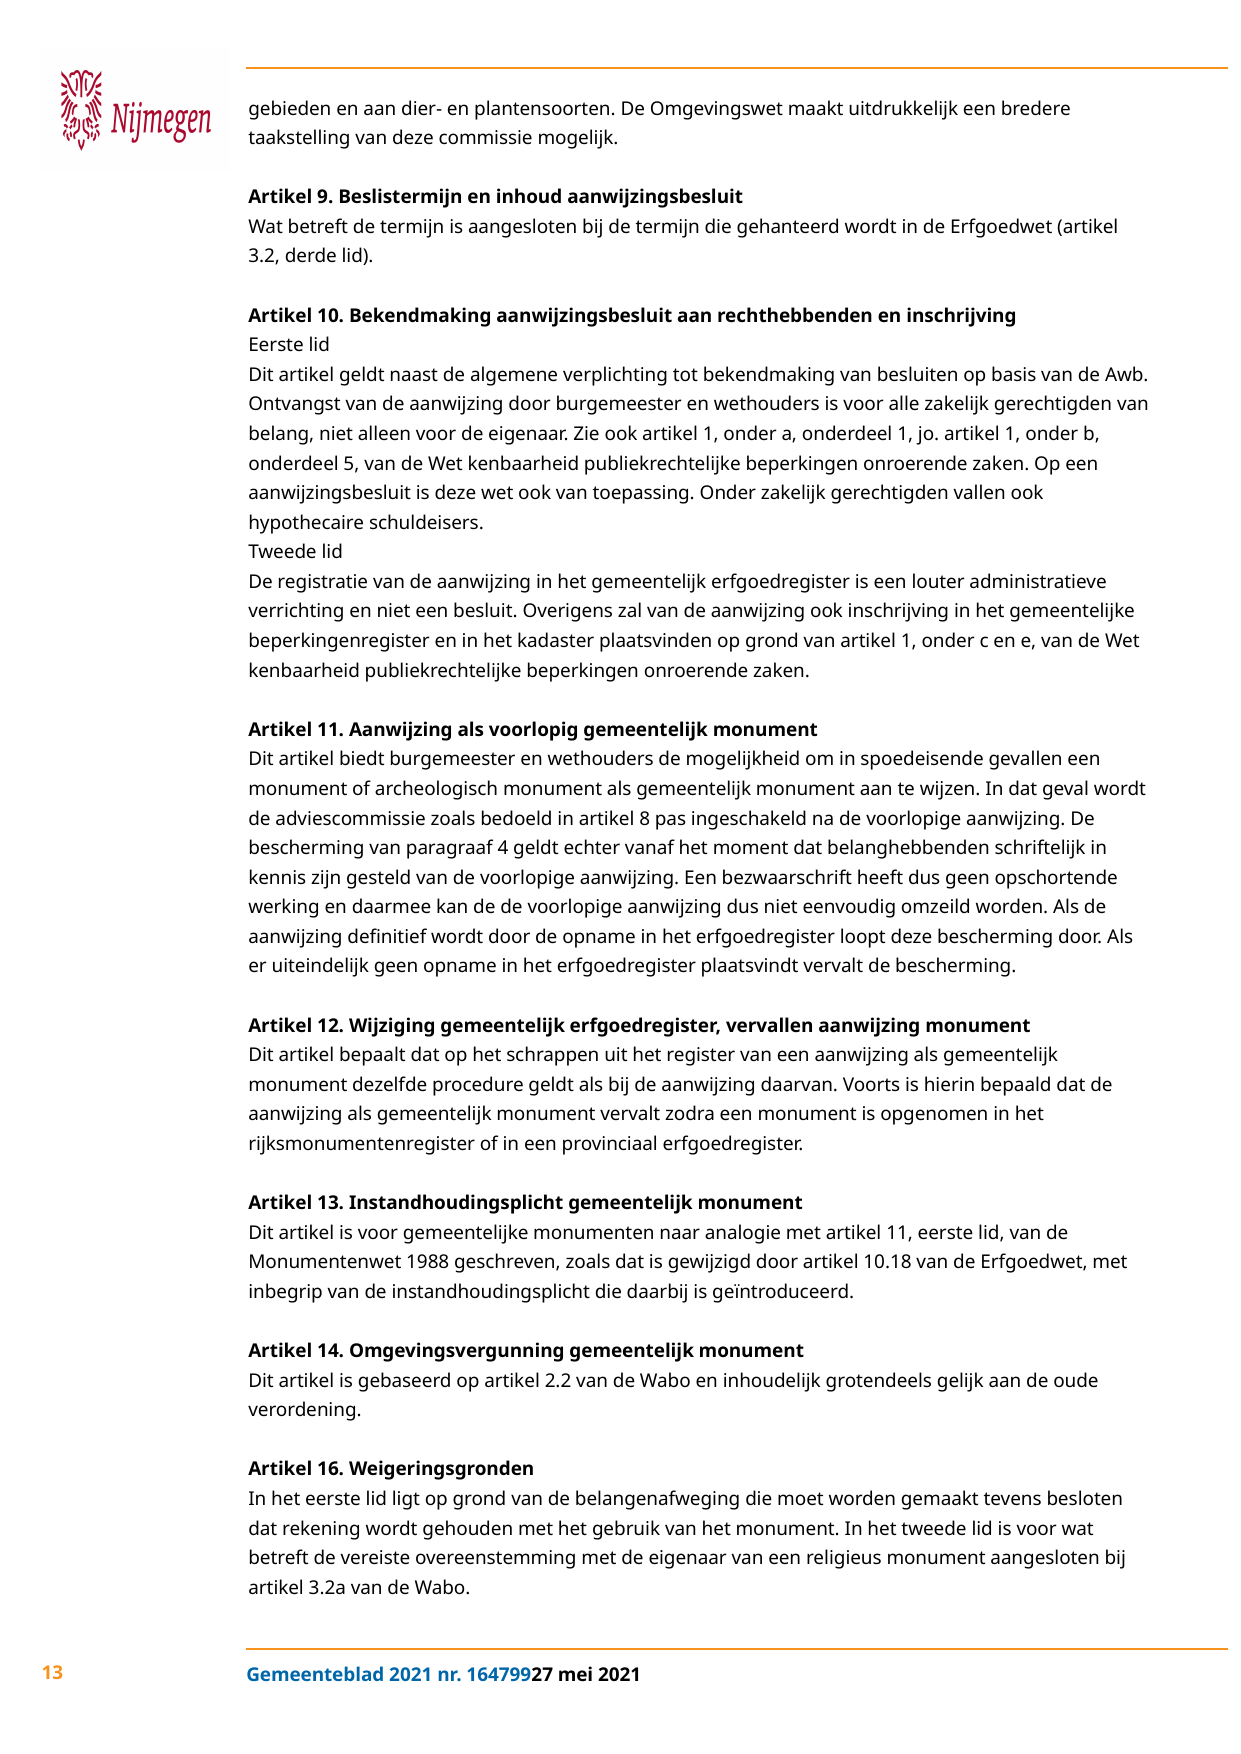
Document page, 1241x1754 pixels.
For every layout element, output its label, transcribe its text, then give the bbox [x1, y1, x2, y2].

text Dit artikel bepaalt dat op het schrappen uit het register van een aanwijzing als gemeentelijk monument dezelfde procedure geldt als bij de aanwijzing daarvan. Voorts is hierin bepaald dat de aanwijzing als gemeentelijk monument vervalt zodra een monument is opgenomen in het rijksmonumentenregister of in een provinciaal erfgoedregister. [248, 1041, 1152, 1156]
text In het eerste lid ligt op grond van de belangenafweging die moet worden gemaakt tevens besloten dat rekening wordt gehouden met het gebruik van het monument. In het tweede lid is voor wat betreft de vereiste overeenstemming met de eigenaar van een religieus monument aangesloten bij artikel 3.2a van de Wabo. [248, 1485, 1152, 1600]
text Artikel 16. Weigeringsgronden [248, 1456, 1152, 1481]
text Dit artikel geldt naast de algemene verplichting tot bekendmaking van besluiten op basis van de Awb. Ontvangst van de aanwijzing door burgemeester en wethouders is voor alle zakelijk gerechtigden van belang, niet alleen voor de eigenaar. Zie ook artikel 1, onder a, onderdeel 1, jo. artikel 1, onder b, onderdeel 5, van de Wet kenbaarheid publiekrechtelijke beperkingen onroerende zaken. Op een aanwijzingsbesluit is deze wet ook van toepassing. Onder zakelijk gerechtigden vallen ook hypothecaire schuldeisers. [248, 361, 1152, 535]
text Artikel 14. Omgevingsvergunning gemeentelijk monument [248, 1337, 1152, 1363]
text Tweede lid [248, 538, 1152, 564]
text gebieden en aan dier- en plantensoorten. De Omgevingswet maakt uitdrukkelijk een bredere taakstelling van deze commissie mogelijk. [248, 95, 1152, 150]
text De registratie van de aanwijzing in het gemeentelijk erfgoedregister is een louter administratieve verrichting en niet een besluit. Overigens zal van de aanwijzing ook inschrijving in het gemeentelijke beperkingenregister en in het kadaster plaatsvinden op grond van artikel 1, onder c en e, van de Wet kenbaarheid publiekrechtelijke beperkingen onroerende zaken. [248, 568, 1152, 683]
text Wat betreft de termijn is aangesloten bij de termijn die gehanteerd wordt in de Erfgoedwet (artikel 3.2, derde lid). [248, 213, 1152, 268]
text Dit artikel is gebaseerd op artikel 2.2 van de Wabo en inhoudelijk grotendeels gelijk aan de oude verordening. [248, 1367, 1152, 1422]
text Artikel 10. Bekendmaking aanwijzingsbesluit aan rechthebbenden en inschrijving [248, 302, 1152, 328]
text Artikel 12. Wijziging gemeentelijk erfgoedregister, vervallen aanwijzing monument [248, 1012, 1152, 1038]
picture [41, 47, 231, 172]
text Artikel 11. Aanwijzing als voorlopig gemeentelijk monument [248, 716, 1152, 742]
text Dit artikel biedt burgemeester en wethouders de mogelijkheid om in spoedeisende gevallen een monument of archeologisch monument als gemeentelijk monument aan te wijzen. In dat geval wordt de adviescommissie zoals bedoeld in artikel 8 pas ingeschakeld na de voorlopige aanwijzing. De bescherming van paragraaf 4 geldt echter vanaf het moment dat belanghebbenden schriftelijk in kennis zijn gesteld van de voorlopige aanwijzing. Een bezwaarschrift heeft dus geen opschortende werking en daarmee kan de de voorlopige aanwijzing dus niet eenvoudig omzeild worden. Als de aanwijzing definitief wordt door de opname in het erfgoedregister loopt deze bescherming door. Als er uiteindelijk geen opname in het erfgoedregister plaatsvindt vervalt de bescherming. [248, 746, 1152, 978]
text Eerste lid [248, 331, 1152, 357]
text Artikel 9. Beslistermijn en inhoud aanwijzingsbesluit [248, 183, 1152, 209]
text Dit artikel is voor gemeentelijke monumenten naar analogie met artikel 11, eerste lid, van de Monumentenwet 1988 geschreven, zoals dat is gewijzigd door artikel 10.18 van de Erfgoedwet, met inbegrip van de instandhoudingsplicht die daarbij is geïntroduceerd. [248, 1219, 1152, 1304]
text Artikel 13. Instandhoudingsplicht gemeentelijk monument [248, 1189, 1152, 1215]
